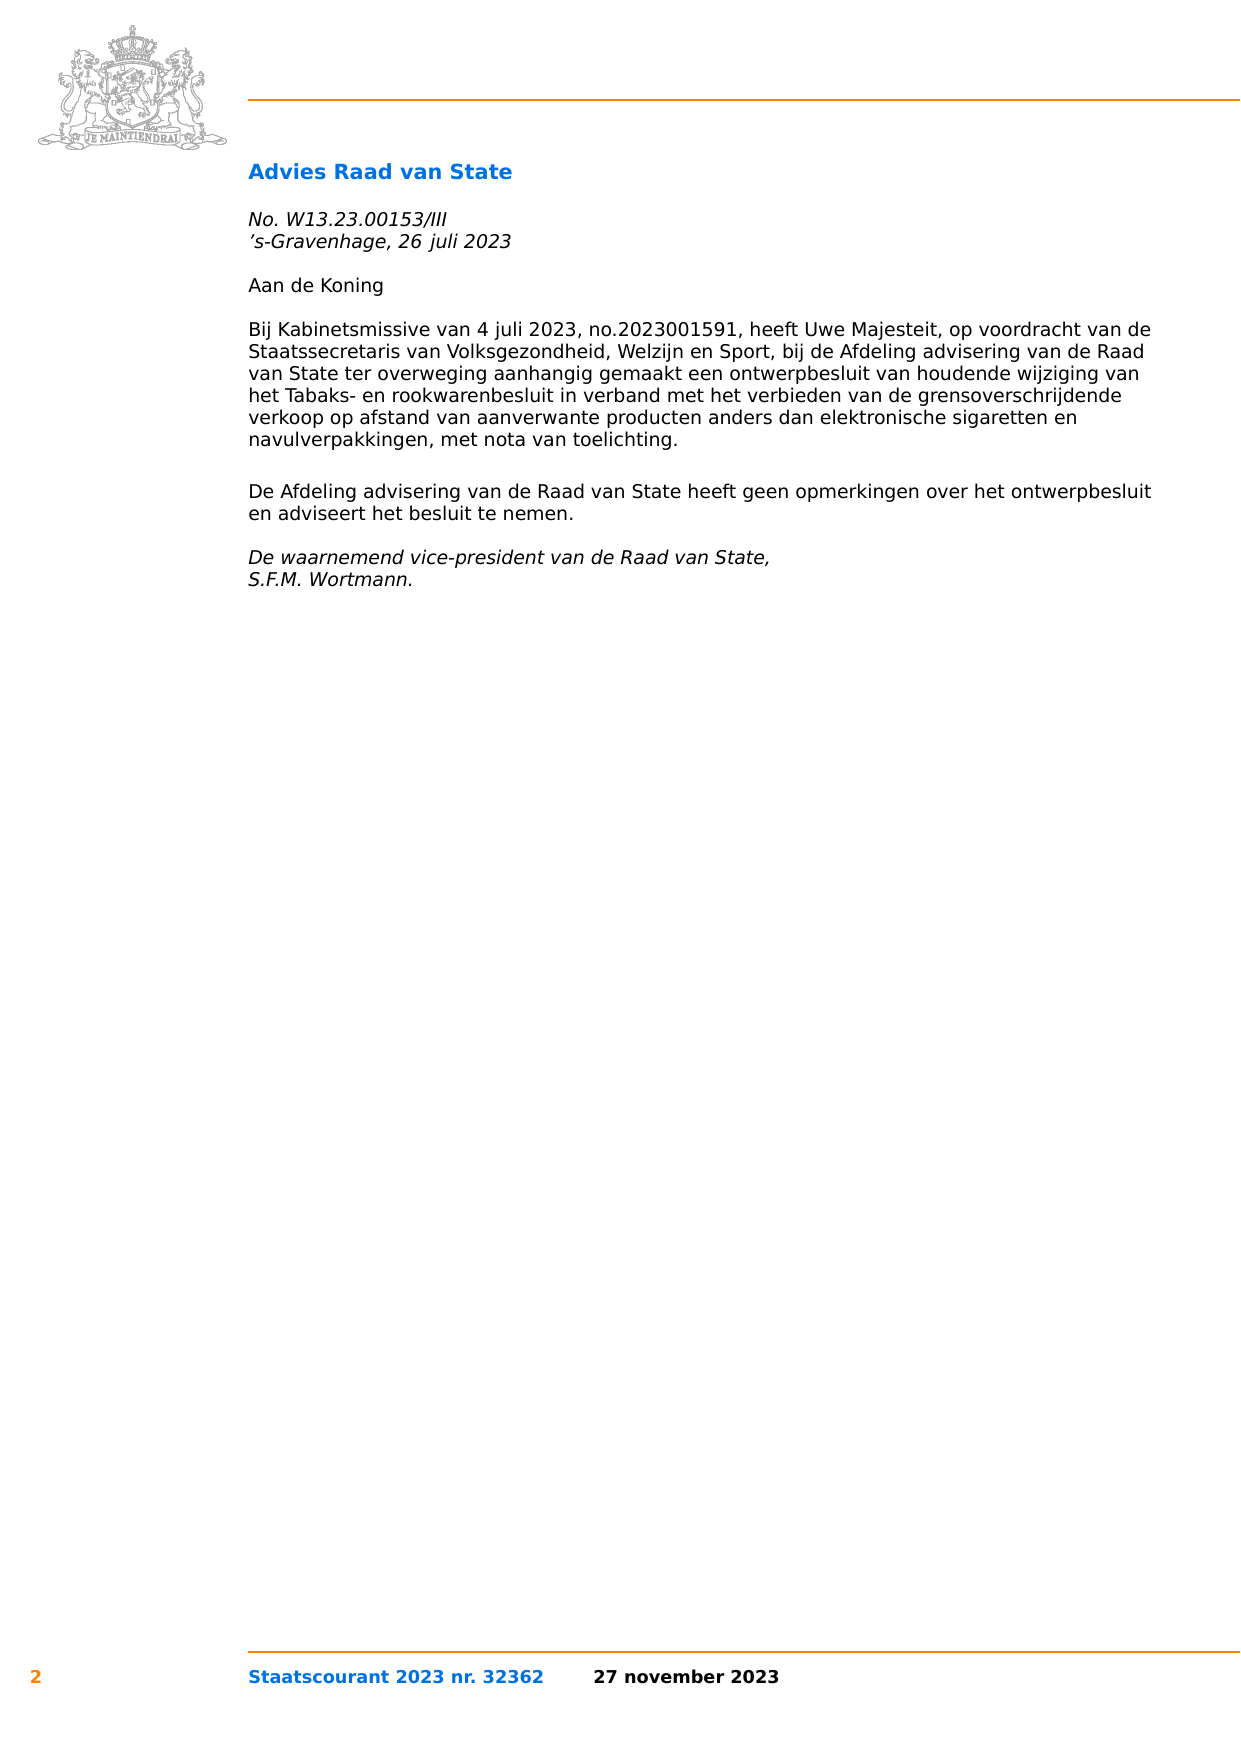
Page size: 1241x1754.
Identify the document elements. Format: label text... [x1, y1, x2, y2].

picture [38, 25, 227, 150]
text No. W13.23.00153/III [248, 209, 1163, 231]
text De Afdeling advisering van de Raad van State heeft geen opmerkingen over het ontwerpbesluit en adviseert het besluit te nemen. [248, 481, 1163, 525]
subtitle Advies Raad van State [248, 160, 1163, 184]
text ’s-Gravenhage, 26 juli 2023 [248, 231, 1163, 253]
text Aan de Koning [248, 275, 1163, 297]
text Bij Kabinetsmissive van 4 juli 2023, no.2023001591, heeft Uwe Majesteit, op voordracht van de Staatssecretaris van Volksgezondheid, Welzijn en Sport, bij de Afdeling advisering van de Raad van State ter overweging aanhangig gemaakt een ontwerpbesluit van houdende wijziging van het Tabaks- en rookwarenbesluit in verband met het verbieden van de grensoverschrijdende verkoop op afstand van aanverwante producten anders dan elektronische sigaretten en navulverpakkingen, met nota van toelichting. [248, 319, 1163, 451]
text De waarnemend vice-president van de Raad van State, S.F.M. Wortmann. [248, 547, 1163, 591]
